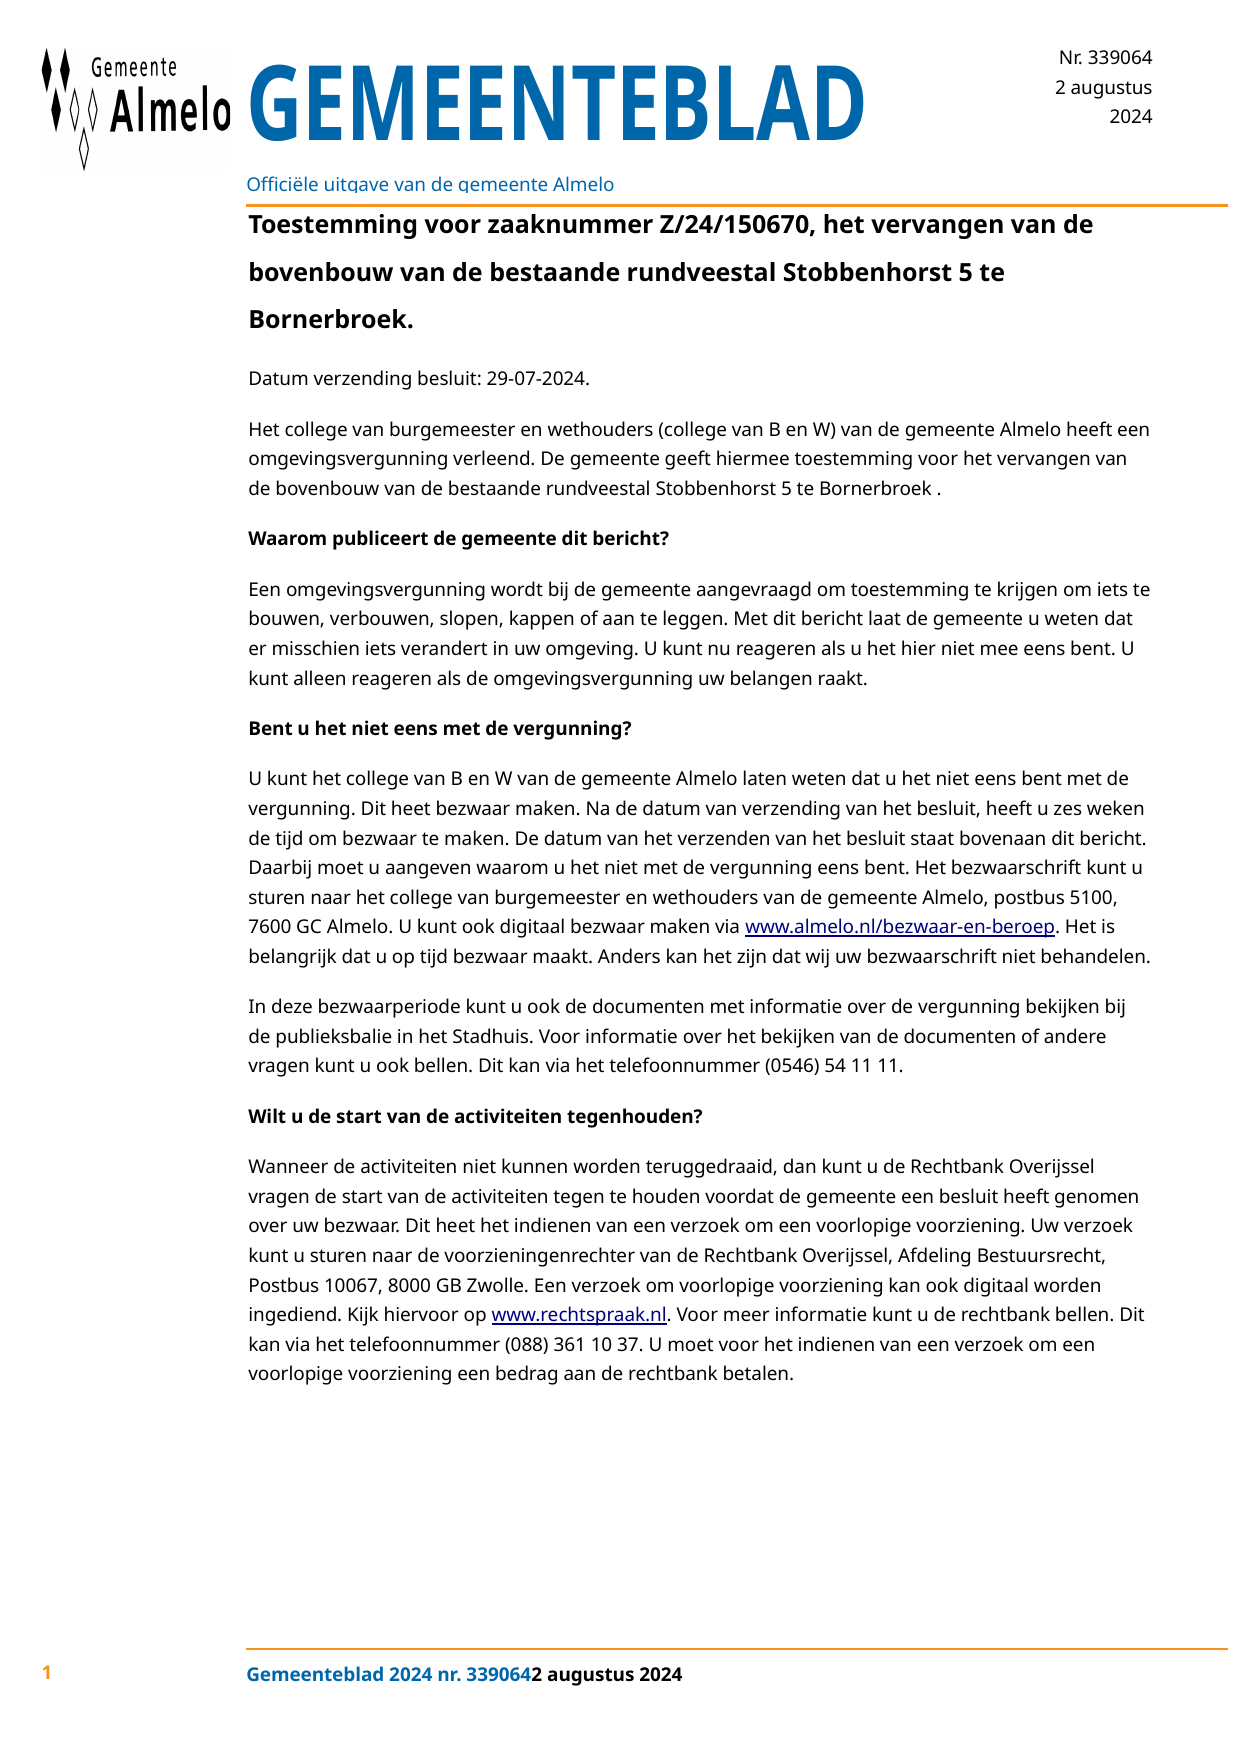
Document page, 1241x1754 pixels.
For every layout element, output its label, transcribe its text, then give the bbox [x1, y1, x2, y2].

text Wilt u de start van de activiteiten tegenhouden? [248, 1103, 1152, 1129]
text Toestemming voor zaaknummer Z/24/150670, het vervangen van de bovenbouw van de bestaande rundveestal Stobbenhorst 5 te Bornerbroek. [248, 207, 1152, 336]
text Wanneer de activiteiten niet kunnen worden teruggedraaid, dan kunt u de Rechtbank Overijssel vragen de start van de activiteiten tegen te houden voordat de gemeente een besluit heeft genomen over uw bezwaar. Dit heet het indienen van een verzoek om een voorlopige voorziening. Uw verzoek kunt u sturen naar de voorzieningenrechter van de Rechtbank Overijssel, Afdeling Bestuursrecht, Postbus 10067, 8000 GB Zwolle. Een verzoek om voorlopige voorziening kan ook digitaal worden ingediend. Kijk hiervoor op www.rechtspraak.nl. Voor meer informatie kunt u de rechtbank bellen. Dit kan via het telefoonnummer (088) 361 10 37. U moet voor het indienen van een verzoek om een voorlopige voorziening een bedrag aan de rechtbank betalen. [248, 1153, 1152, 1386]
text Het college van burgemeester en wethouders (college van B en W) van de gemeente Almelo heeft een omgevingsvergunning verleend. De gemeente geeft hiermee toestemming voor het vervangen van de bovenbouw van de bestaande rundveestal Stobbenhorst 5 te Bornerbroek . [248, 416, 1152, 501]
text Een omgevingsvergunning wordt bij de gemeente aangevraagd om toestemming te krijgen om iets te bouwen, verbouwen, slopen, kappen of aan te leggen. Met dit bericht laat de gemeente u weten dat er misschien iets verandert in uw omgeving. U kunt nu reageren als u het hier niet mee eens bent. U kunt alleen reageren als de omgevingsvergunning uw belangen raakt. [248, 576, 1152, 690]
picture [41, 47, 231, 172]
text Bent u het niet eens met de vergunning? [248, 715, 1152, 741]
text In deze bezwaarperiode kunt u ook de documenten met informatie over de vergunning bekijken bij de publieksbalie in het Stadhuis. Voor informatie over het bekijken van de documenten of andere vragen kunt u ook bellen. Dit kan via het telefoonnummer (0546) 54 11 11. [248, 993, 1152, 1078]
text U kunt het college van B en W van de gemeente Almelo laten weten dat u het niet eens bent met de vergunning. Dit heet bezwaar maken. Na de datum van verzending van het besluit, heeft u zes weken de tijd om bezwaar te maken. De datum van het verzenden van het besluit staat bovenaan dit bericht. Daarbij moet u aangeven waarom u het niet met de vergunning eens bent. Het bezwaarschrift kunt u sturen naar het college van burgemeester en wethouders van de gemeente Almelo, postbus 5100, 7600 GC Almelo. U kunt ook digitaal bezwaar maken via www.almelo.nl/bezwaar-en-beroep. Het is belangrijk dat u op tijd bezwaar maakt. Anders kan het zijn dat wij uw bezwaarschrift niet behandelen. [248, 766, 1152, 969]
text Waarom publiceert de gemeente dit bericht? [248, 526, 1152, 551]
text Datum verzending besluit: 29-07-2024. [248, 366, 1152, 391]
